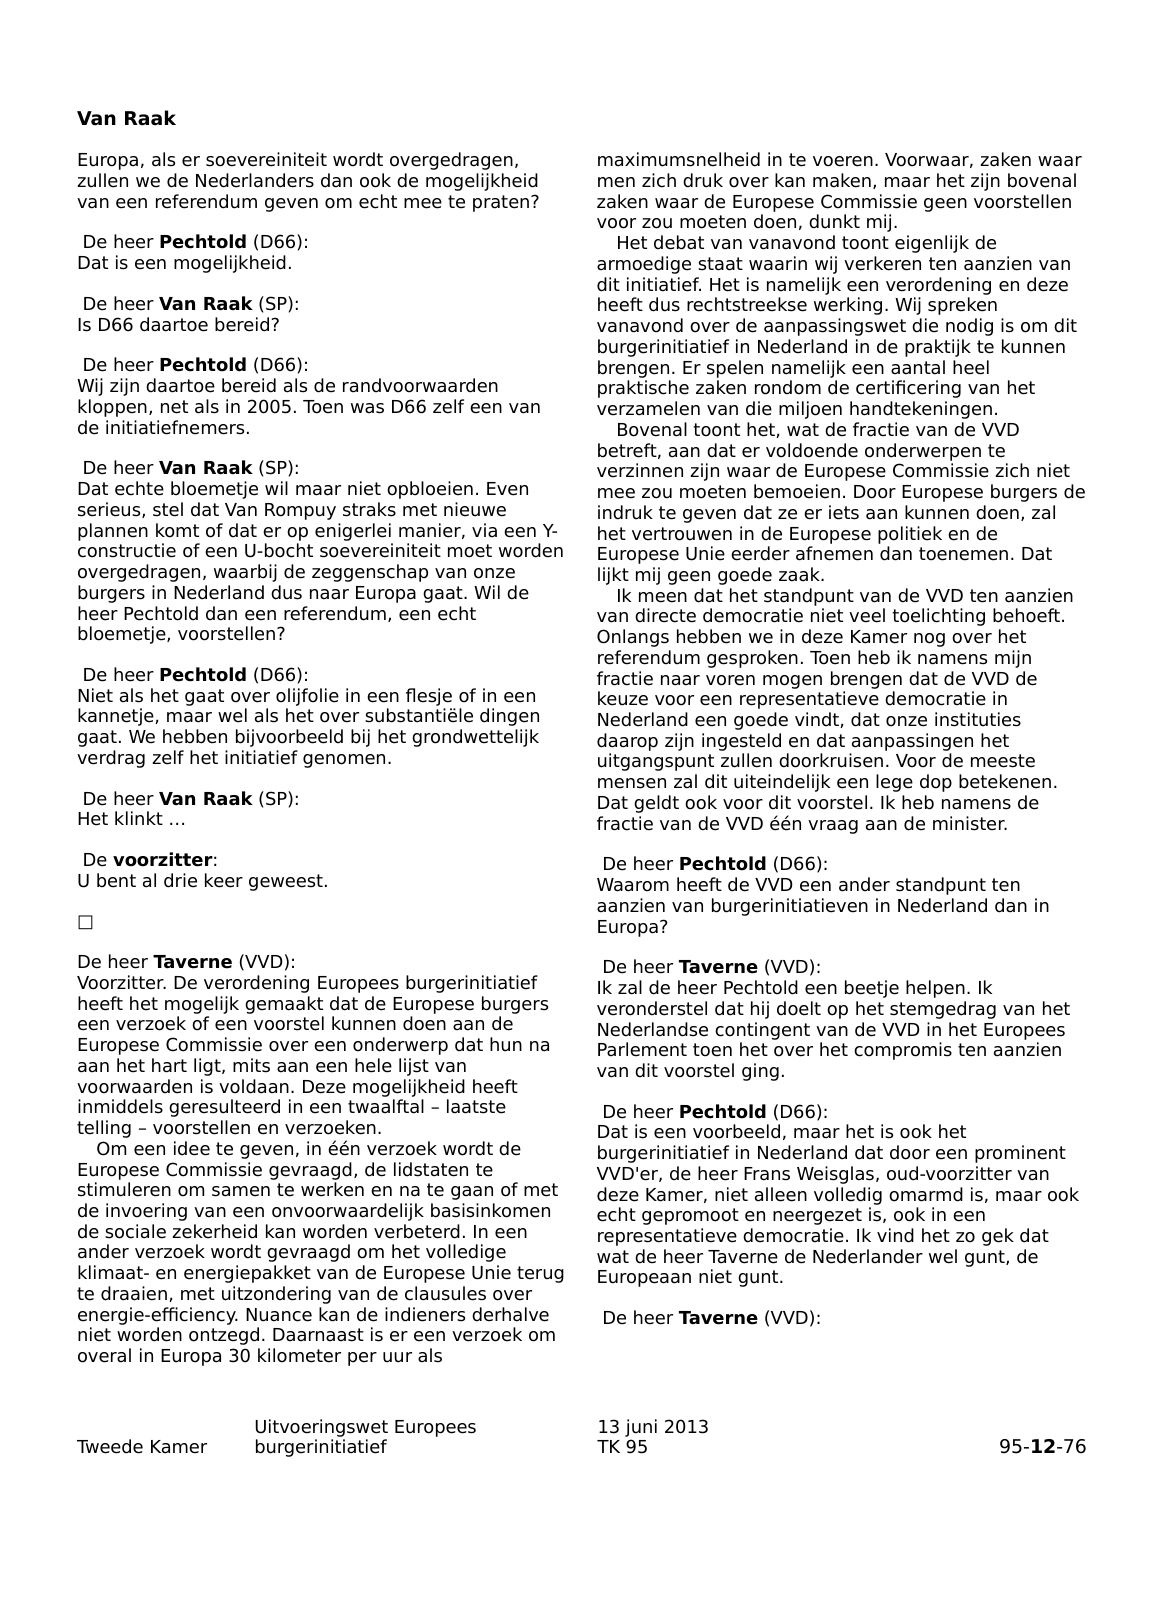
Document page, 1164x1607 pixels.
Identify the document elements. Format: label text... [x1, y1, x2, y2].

text Niet als het gaat over olijfolie in een flesje of in een kannetje, maar wel als het over substantiële dingen gaat. We hebben bijvoorbeeld bij het grondwettelijk verdrag zelf het initiatief genomen. [77, 686, 567, 768]
text maximumsnelheid in te voeren. Voorwaar, zaken waar men zich druk over kan maken, maar het zijn bovenal zaken waar de Europese Commissie geen voorstellen voor zou moeten doen, dunkt mij. [596, 150, 1087, 233]
text Ik meen dat het standpunt van de VVD ten aanzien van directe democratie niet veel toelichting behoeft. Onlangs hebben we in deze Kamer nog over het referendum gesproken. Toen heb ik namens mijn fractie naar voren mogen brengen dat de VVD de keuze voor een representatieve democratie in Nederland een goede vindt, dat onze instituties daarop zijn ingesteld en dat aanpassingen het uitgangspunt zullen doorkruisen. Voor de meeste mensen zal dit uiteindelijk een lege dop betekenen. Dat geldt ook voor dit voorstel. Ik heb namens de fractie van de VVD één vraag aan de minister. [596, 586, 1087, 834]
text Europa, als er soevereiniteit wordt overgedragen, zullen we de Nederlanders dan ook de mogelijkheid van een referendum geven om echt mee te praten? [77, 150, 567, 212]
text De heer Pechtold (D66): [596, 1102, 1087, 1122]
text Bovenal toont het, wat de fractie van de VVD betreft, aan dat er voldoende onderwerpen te verzinnen zijn waar de Europese Commissie zich niet mee zou moeten bemoeien. Door Europese burgers de indruk te geven dat ze er iets aan kunnen doen, zal het vertrouwen in de Europese politiek en de Europese Unie eerder afnemen dan toenemen. Dat lijkt mij geen goede zaak. [596, 420, 1087, 586]
text Om een idee te geven, in één verzoek wordt de Europese Commissie gevraagd, de lidstaten te stimuleren om samen te werken en na te gaan of met de invoering van een onvoorwaardelijk basisinkomen de sociale zekerheid kan worden verbeterd. In een ander verzoek wordt gevraagd om het volledige klimaat- en energiepakket van de Europese Unie terug te draaien, met uitzondering van de clausules over energie-efficiency. Nuance kan de indieners derhalve niet worden ontzegd. Daarnaast is er een verzoek om overal in Europa 30 kilometer per uur als [77, 1139, 567, 1367]
text De heer Taverne (VVD): [596, 1308, 1087, 1329]
text Dat is een voorbeeld, maar het is ook het burgerinitiatief in Nederland dat door een prominent VVD'er, de heer Frans Weisglas, oud-voorzitter van deze Kamer, niet alleen volledig omarmd is, maar ook echt gepromoot en neergezet is, ook in een representatieve democratie. Ik vind het zo gek dat wat de heer Taverne de Nederlander wel gunt, de Europeaan niet gunt. [596, 1122, 1087, 1288]
text Het debat van vanavond toont eigenlijk de armoedige staat waarin wij verkeren ten aanzien van dit initiatief. Het is namelijk een verordening en deze heeft dus rechtstreekse werking. Wij spreken vanavond over de aanpassingswet die nodig is om dit burgerinitiatief in Nederland in de praktijk te kunnen brengen. Er spelen namelijk een aantal heel praktische zaken rondom de certificering van het verzamelen van die miljoen handtekeningen. [596, 233, 1087, 420]
text De heer Van Raak (SP): [77, 294, 567, 314]
text Het klinkt … [77, 809, 567, 830]
text De heer Pechtold (D66): [77, 355, 567, 376]
text Ik zal de heer Pechtold een beetje helpen. Ik veronderstel dat hij doelt op het stemgedrag van het Nederlandse contingent van de VVD in het Europees Parlement toen het over het compromis ten aanzien van dit voorstel ging. [596, 978, 1087, 1082]
text De heer Van Raak (SP): [77, 788, 567, 809]
text De heer Taverne (VVD): [596, 957, 1087, 978]
text De heer Pechtold (D66): [77, 665, 567, 686]
text □ [77, 911, 567, 932]
text De heer Pechtold (D66): [596, 854, 1087, 875]
text Waarom heeft de VVD een ander standpunt ten aanzien van burgerinitiatieven in Nederland dan in Europa? [596, 875, 1087, 937]
text De heer Van Raak (SP): [77, 458, 567, 479]
text U bent al drie keer geweest. [77, 871, 567, 891]
text De heer Pechtold (D66): [77, 232, 567, 253]
text Wij zijn daartoe bereid als de randvoorwaarden kloppen, net als in 2005. Toen was D66 zelf een van de initiatiefnemers. [77, 376, 567, 438]
text Voorzitter. De verordening Europees burgerinitiatief heeft het mogelijk gemaakt dat de Europese burgers een verzoek of een voorstel kunnen doen aan de Europese Commissie over een onderwerp dat hun na aan het hart ligt, mits aan een hele lijst van voorwaarden is voldaan. Deze mogelijkheid heeft inmiddels geresulteerd in een twaalftal – laatste telling – voorstellen en verzoeken. [77, 973, 567, 1139]
text De voorzitter: [77, 850, 567, 871]
text De heer Taverne (VVD): [77, 952, 567, 973]
text Dat is een mogelijkheid. [77, 253, 567, 274]
text Is D66 daartoe bereid? [77, 314, 567, 335]
text Dat echte bloemetje wil maar niet opbloeien. Even serieus, stel dat Van Rompuy straks met nieuwe plannen komt of dat er op enigerlei manier, via een Y-constructie of een U-bocht soevereiniteit moet worden overgedragen, waarbij de zeggenschap van onze burgers in Nederland dus naar Europa gaat. Wil de heer Pechtold dan een referendum, een echt bloemetje, voorstellen? [77, 479, 567, 645]
